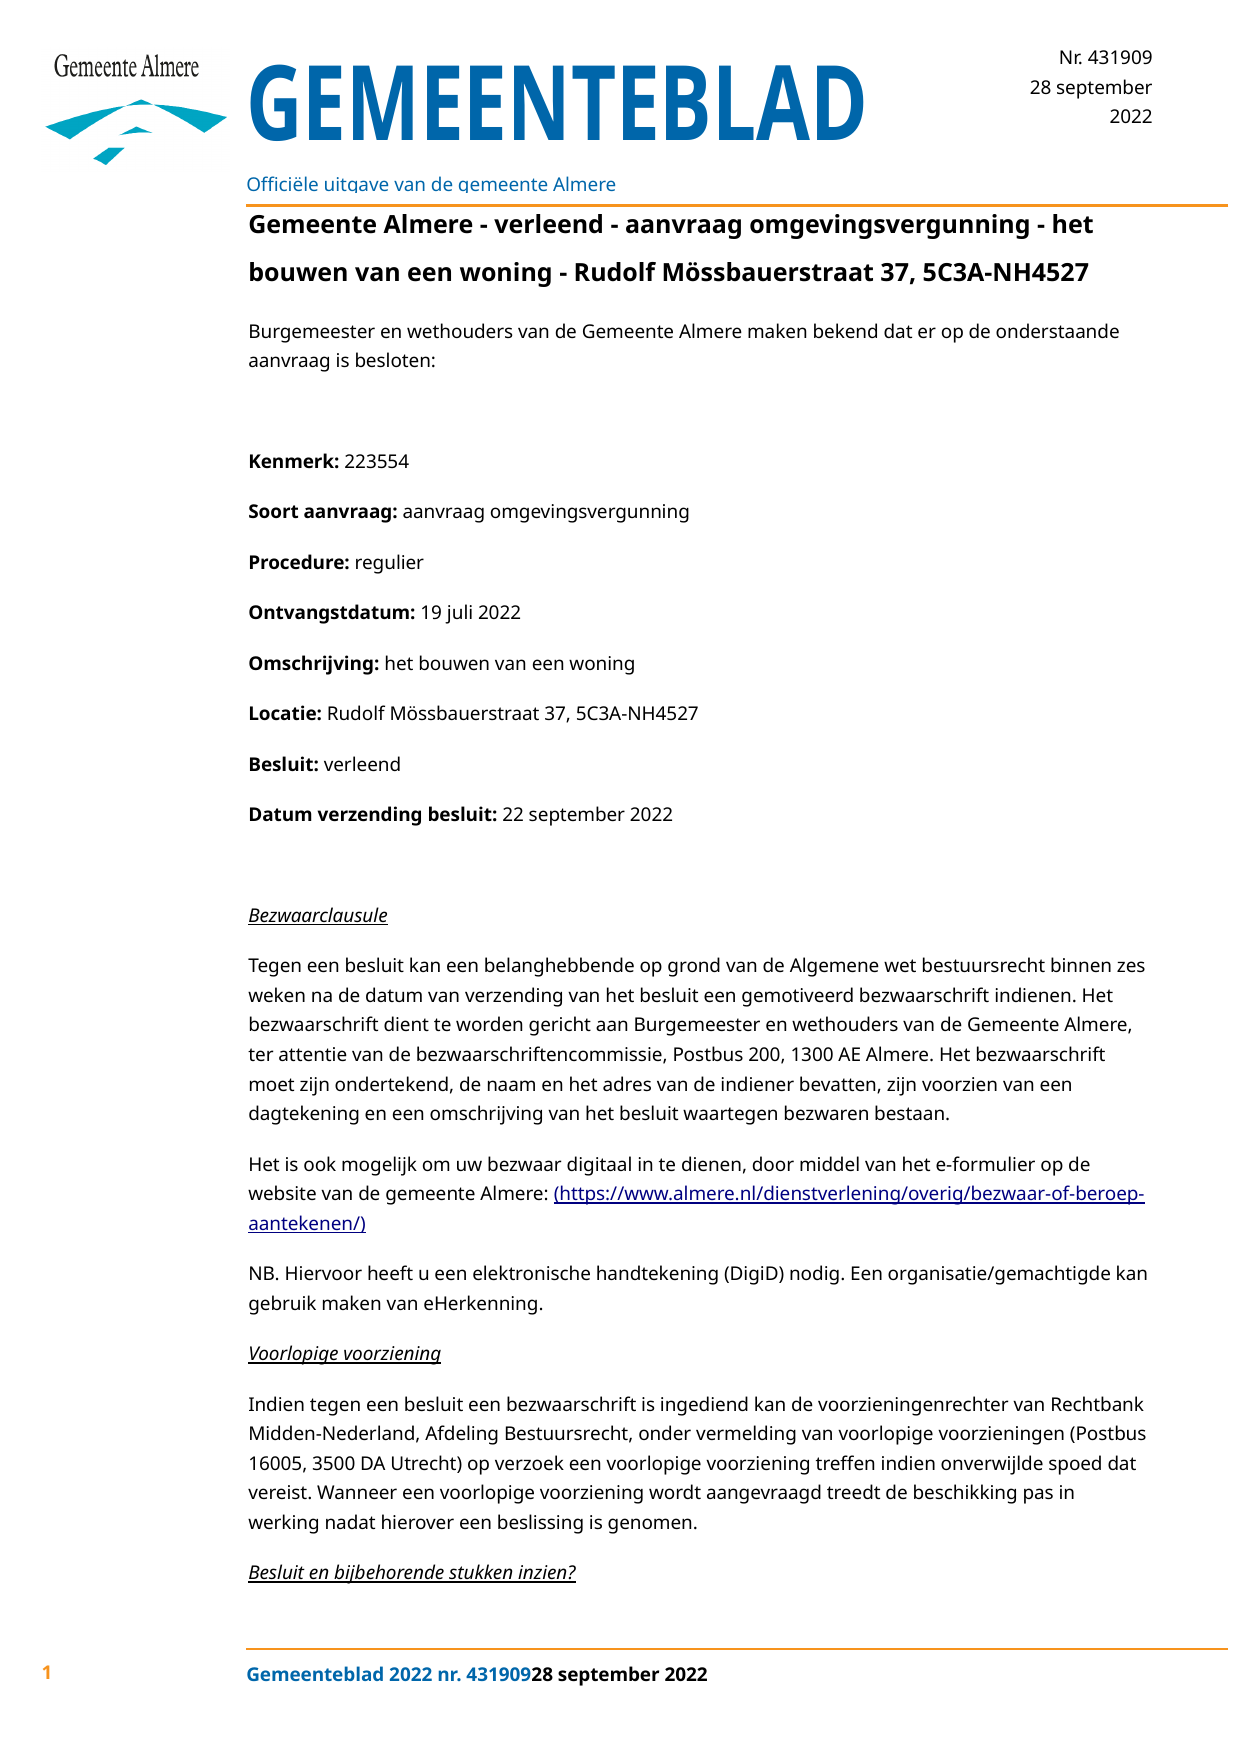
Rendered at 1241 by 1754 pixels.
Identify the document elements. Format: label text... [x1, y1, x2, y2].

text Besluit: verleend [248, 751, 1152, 777]
text Ontvangstdatum: 19 juli 2022 [248, 599, 1152, 625]
text Gemeente Almere - verleend - aanvraag omgevingsvergunning - het bouwen van een woning - Rudolf Mössbauerstraat 37, 5C3A-NH4527 [248, 207, 1152, 288]
text Indien tegen een besluit een bezwaarschrift is ingediend kan de voorzieningenrechter van Rechtbank Midden-Nederland, Afdeling Bestuursrecht, onder vermelding van voorlopige voorzieningen (Postbus 16005, 3500 DA Utrecht) op verzoek een voorlopige voorziening treffen indien onverwijlde spoed dat vereist. Wanneer een voorlopige voorziening wordt aangevraagd treedt de beschikking pas in werking nadat hierover een beslissing is genomen. [248, 1391, 1152, 1535]
text Omschrijving: het bouwen van een woning [248, 650, 1152, 676]
text Besluit en bijbehorende stukken inzien? [248, 1559, 1152, 1585]
text Datum verzending besluit: 22 september 2022 [248, 801, 1152, 827]
text Procedure: regulier [248, 549, 1152, 575]
text Burgemeester en wethouders van de Gemeente Almere maken bekend dat er op de onderstaande aanvraag is besloten: [248, 318, 1152, 373]
text NB. Hiervoor heeft u een elektronische handtekening (DigiD) nodig. Een organisatie/gemachtigde kan gebruik maken van eHerkenning. [248, 1260, 1152, 1316]
text Het is ook mogelijk om uw bezwaar digitaal in te dienen, door middel van het e-formulier op de website van de gemeente Almere: (https://www.almere.nl/dienstverlening/overig/bezwaar-of-beroep-aantekenen/) [248, 1151, 1152, 1236]
text Soort aanvraag: aanvraag omgevingsvergunning [248, 499, 1152, 524]
text Tegen een besluit kan een belanghebbende op grond van de Algemene wet bestuursrecht binnen zes weken na de datum van verzending van het besluit een gemotiveerd bezwaarschrift indienen. Het bezwaarschrift dient te worden gericht aan Burgemeester en wethouders van de Gemeente Almere, ter attentie van de bezwaarschriftencommissie, Postbus 200, 1300 AE Almere. Het bezwaarschrift moet zijn ondertekend, de naam en het adres van de indiener bevatten, zijn voorzien van een dagtekening en een omschrijving van het besluit waartegen bezwaren bestaan. [248, 952, 1152, 1126]
text Kenmerk: 223554 [248, 448, 1152, 474]
picture [41, 47, 231, 172]
text Locatie: Rudolf Mössbauerstraat 37, 5C3A-NH4527 [248, 700, 1152, 726]
text Voorlopige voorziening [248, 1340, 1152, 1366]
text Bezwaarclausule [248, 902, 1152, 928]
